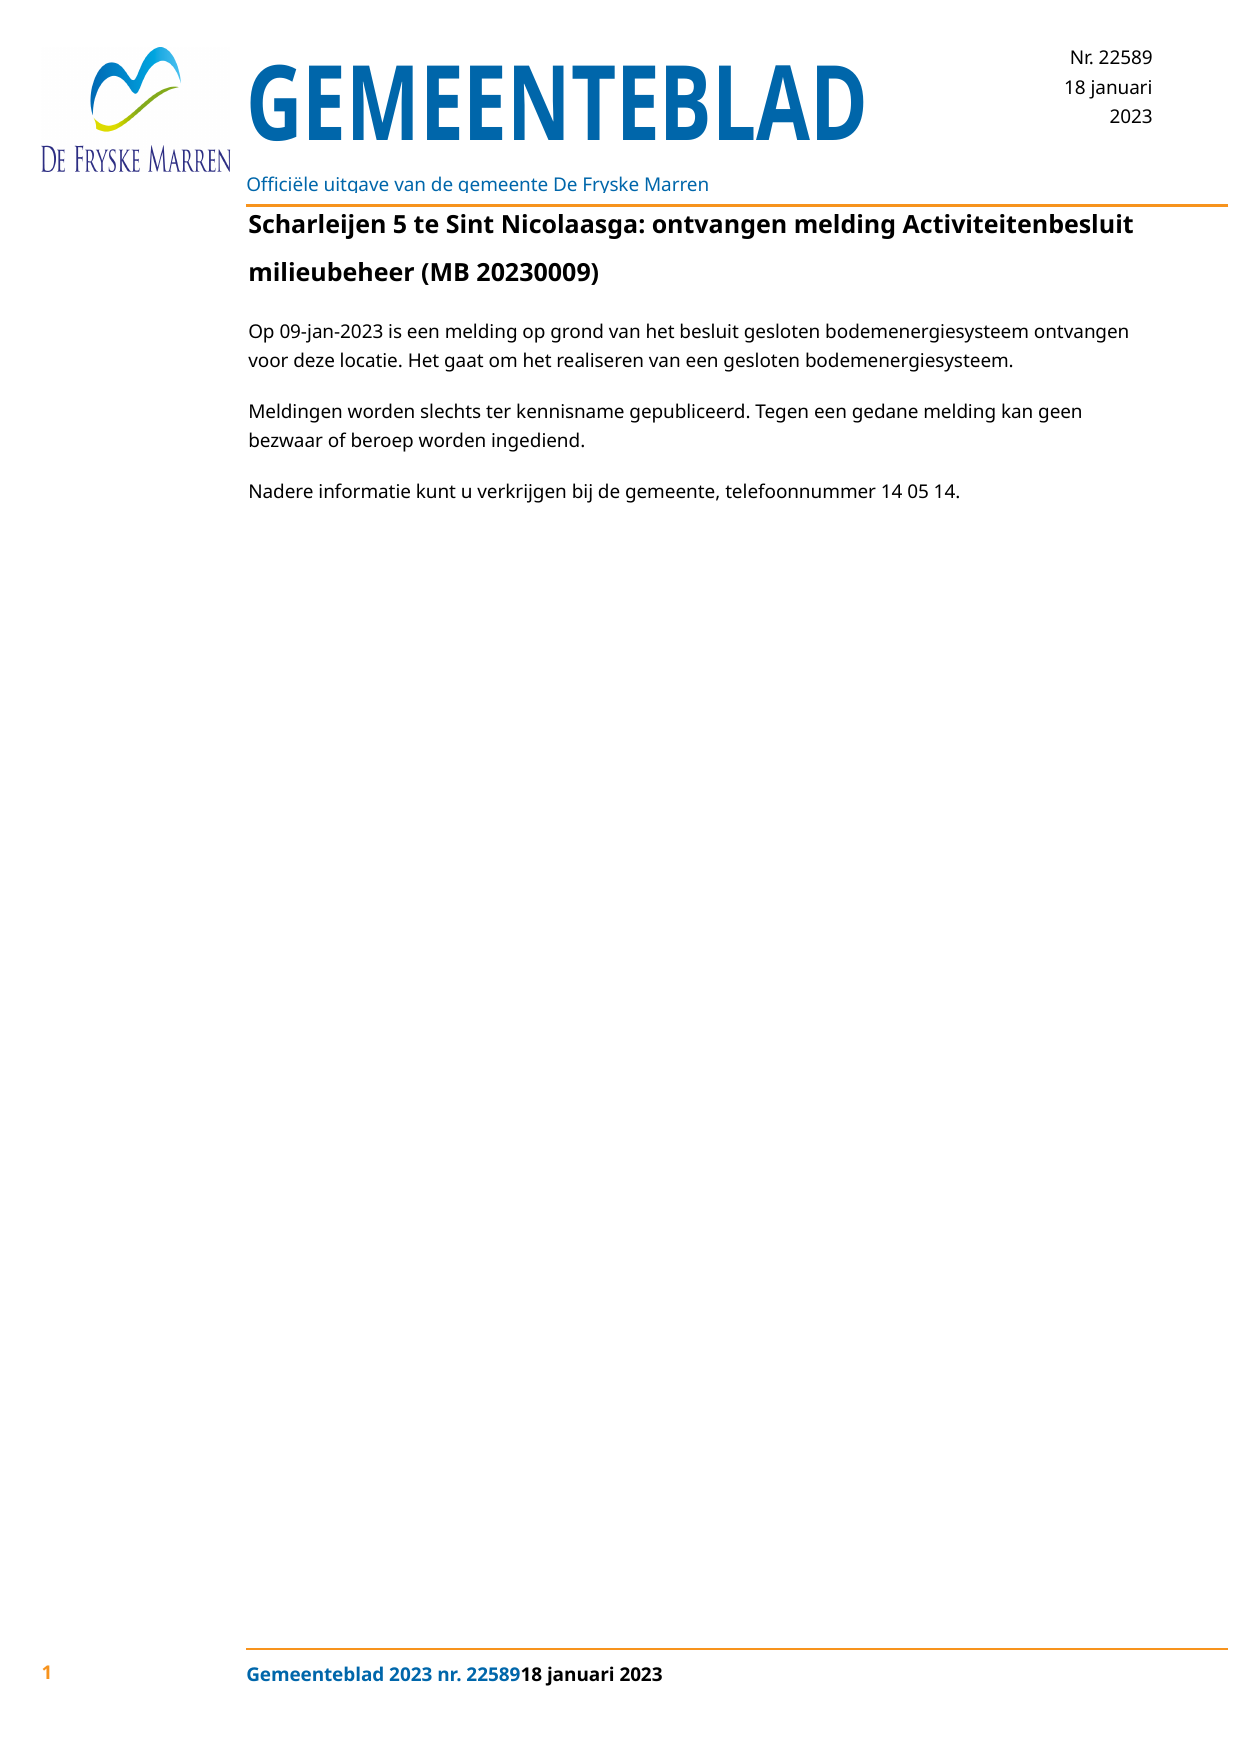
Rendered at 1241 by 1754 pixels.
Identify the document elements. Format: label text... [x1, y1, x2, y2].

picture [41, 47, 231, 172]
text Meldingen worden slechts ter kennisname gepubliceerd. Tegen een gedane melding kan geen bezwaar of beroep worden ingediend. [248, 398, 1152, 453]
text Scharleijen 5 te Sint Nicolaasga: ontvangen melding Activiteitenbesluit milieubeheer (MB 20230009) [248, 207, 1152, 288]
text Op 09-jan-2023 is een melding op grond van het besluit gesloten bodemenergiesysteem ontvangen voor deze locatie. Het gaat om het realiseren van een gesloten bodemenergiesysteem. [248, 318, 1152, 373]
text Nadere informatie kunt u verkrijgen bij de gemeente, telefoonnummer 14 05 14. [248, 478, 1152, 504]
